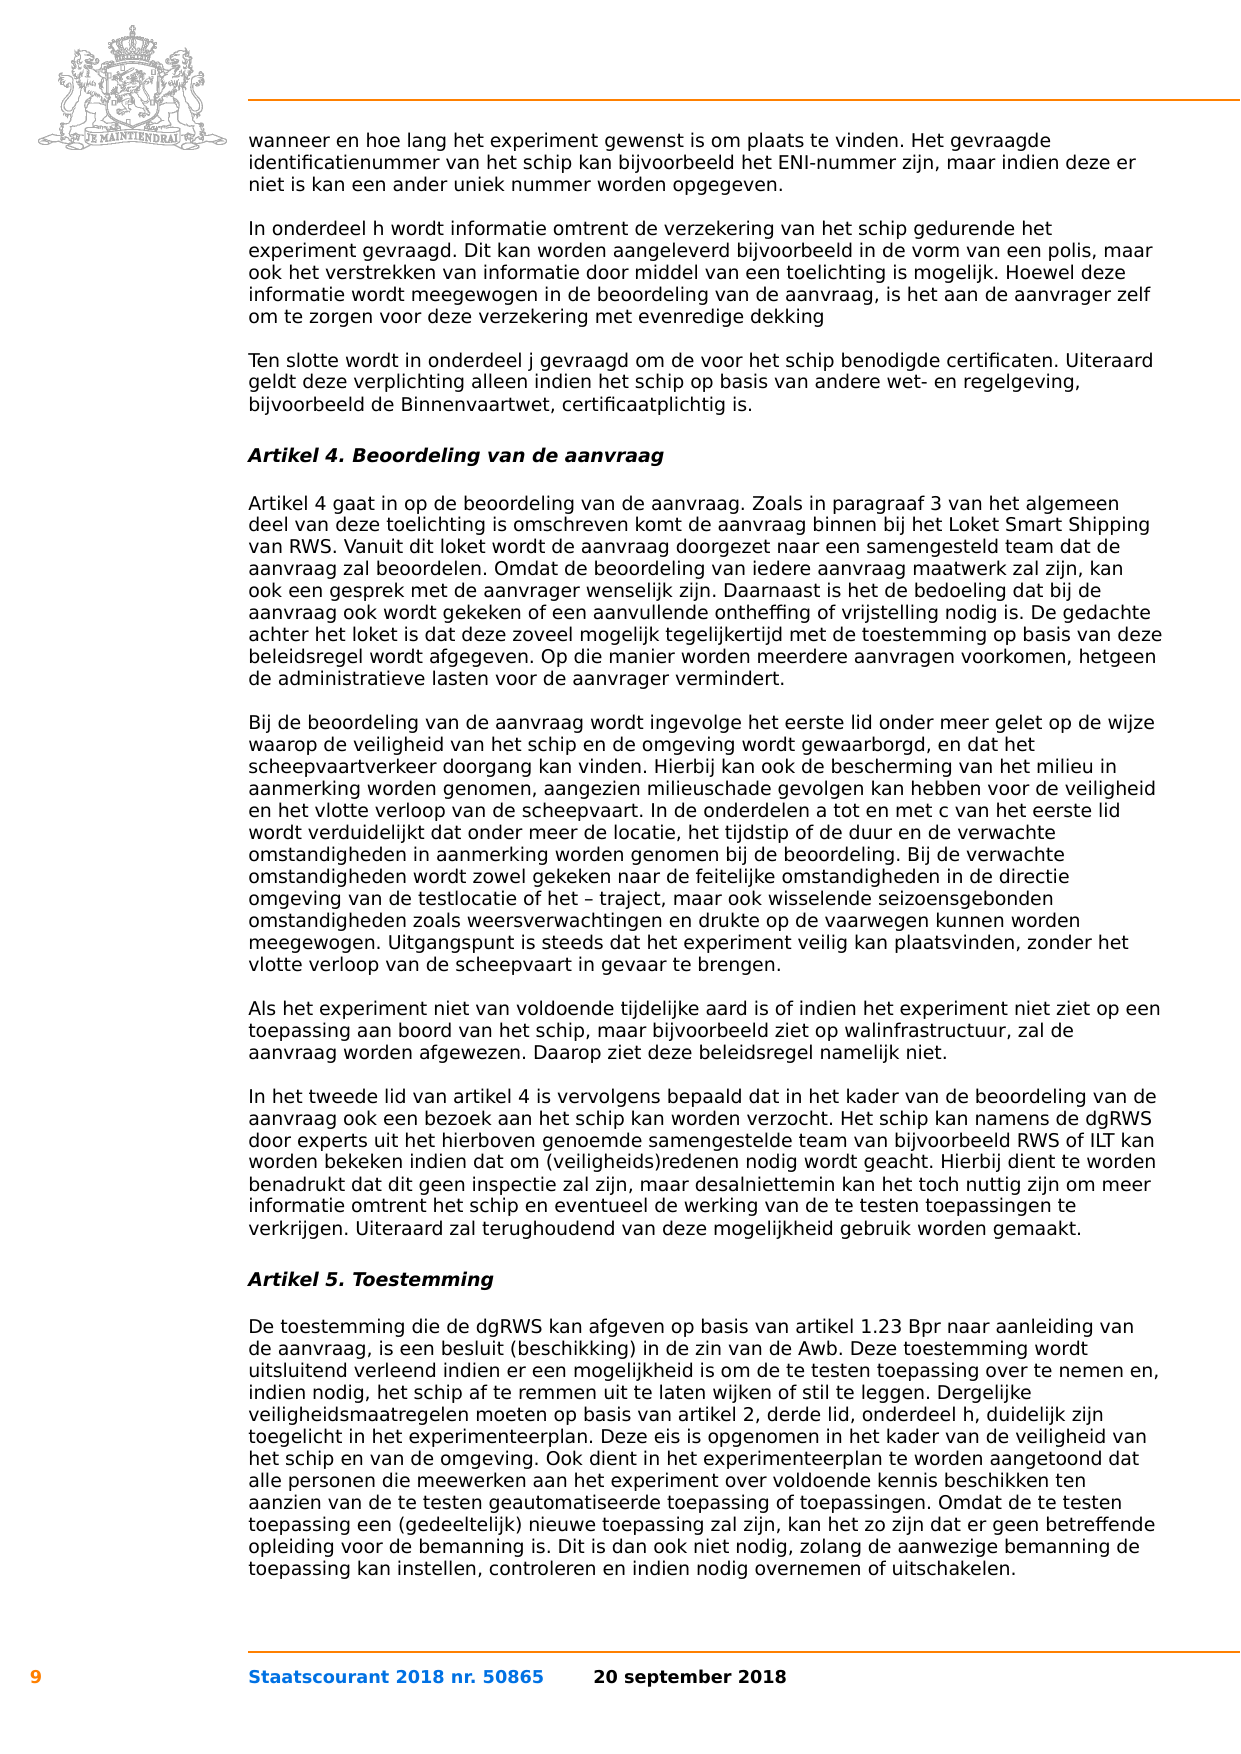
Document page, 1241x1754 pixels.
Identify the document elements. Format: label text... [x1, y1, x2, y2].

picture [38, 25, 227, 150]
text wanneer en hoe lang het experiment gewenst is om plaats te vinden. Het gevraagde identificatienummer van het schip kan bijvoorbeeld het ENI-nummer zijn, maar indien deze er niet is kan een ander uniek nummer worden opgegeven. [248, 130, 1163, 196]
subtitle Artikel 4. Beoordeling van de aanvraag [248, 445, 1163, 467]
text In onderdeel h wordt informatie omtrent de verzekering van het schip gedurende het experiment gevraagd. Dit kan worden aangeleverd bijvoorbeeld in de vorm van een polis, maar ook het verstrekken van informatie door middel van een toelichting is mogelijk. Hoewel deze informatie wordt meegewogen in de beoordeling van de aanvraag, is het aan de aanvrager zelf om te zorgen voor deze verzekering met evenredige dekking [248, 218, 1163, 328]
text Als het experiment niet van voldoende tijdelijke aard is of indien het experiment niet ziet op een toepassing aan boord van het schip, maar bijvoorbeeld ziet op walinfrastructuur, zal de aanvraag worden afgewezen. Daarop ziet deze beleidsregel namelijk niet. [248, 998, 1163, 1064]
subtitle Artikel 5. Toestemming [248, 1269, 1163, 1291]
text De toestemming die de dgRWS kan afgeven op basis van artikel 1.23 Bpr naar aanleiding van de aanvraag, is een besluit (beschikking) in de zin van de Awb. Deze toestemming wordt uitsluitend verleend indien er een mogelijkheid is om de te testen toepassing over te nemen en, indien nodig, het schip af te remmen uit te laten wijken of stil te leggen. Dergelijke veiligheidsmaatregelen moeten op basis van artikel 2, derde lid, onderdeel h, duidelijk zijn toegelicht in het experimenteerplan. Deze eis is opgenomen in het kader van de veiligheid van het schip en van de omgeving. Ook dient in het experimenteerplan te worden aangetoond dat alle personen die meewerken aan het experiment over voldoende kennis beschikken ten aanzien van de te testen geautomatiseerde toepassing of toepassingen. Omdat de te testen toepassing een (gedeeltelijk) nieuwe toepassing zal zijn, kan het zo zijn dat er geen betreffende opleiding voor de bemanning is. Dit is dan ook niet nodig, zolang de aanwezige bemanning de toepassing kan instellen, controleren en indien nodig overnemen of uitschakelen. [248, 1316, 1163, 1580]
text In het tweede lid van artikel 4 is vervolgens bepaald dat in het kader van de beoordeling van de aanvraag ook een bezoek aan het schip kan worden verzocht. Het schip kan namens de dgRWS door experts uit het hierboven genoemde samengestelde team van bijvoorbeeld RWS of ILT kan worden bekeken indien dat om (veiligheids)redenen nodig wordt geacht. Hierbij dient te worden benadrukt dat dit geen inspectie zal zijn, maar desalniettemin kan het toch nuttig zijn om meer informatie omtrent het schip en eventueel de werking van de te testen toepassingen te verkrijgen. Uiteraard zal terughoudend van deze mogelijkheid gebruik worden gemaakt. [248, 1086, 1163, 1239]
text Artikel 4 gaat in op de beoordeling van de aanvraag. Zoals in paragraaf 3 van het algemeen deel van deze toelichting is omschreven komt de aanvraag binnen bij het Loket Smart Shipping van RWS. Vanuit dit loket wordt de aanvraag doorgezet naar een samengesteld team dat de aanvraag zal beoordelen. Omdat de beoordeling van iedere aanvraag maatwerk zal zijn, kan ook een gesprek met de aanvrager wenselijk zijn. Daarnaast is het de bedoeling dat bij de aanvraag ook wordt gekeken of een aanvullende ontheffing of vrijstelling nodig is. De gedachte achter het loket is dat deze zoveel mogelijk tegelijkertijd met de toestemming op basis van deze beleidsregel wordt afgegeven. Op die manier worden meerdere aanvragen voorkomen, hetgeen de administratieve lasten voor de aanvrager vermindert. [248, 492, 1163, 690]
text Bij de beoordeling van de aanvraag wordt ingevolge het eerste lid onder meer gelet op de wijze waarop de veiligheid van het schip en de omgeving wordt gewaarborgd, en dat het scheepvaartverkeer doorgang kan vinden. Hierbij kan ook de bescherming van het milieu in aanmerking worden genomen, aangezien milieuschade gevolgen kan hebben voor de veiligheid en het vlotte verloop van de scheepvaart. In de onderdelen a tot en met c van het eerste lid wordt verduidelijkt dat onder meer de locatie, het tijdstip of de duur en de verwachte omstandigheden in aanmerking worden genomen bij de beoordeling. Bij de verwachte omstandigheden wordt zowel gekeken naar de feitelijke omstandigheden in de directie omgeving van de testlocatie of het – traject, maar ook wisselende seizoensgebonden omstandigheden zoals weersverwachtingen en drukte op de vaarwegen kunnen worden meegewogen. Uitgangspunt is steeds dat het experiment veilig kan plaatsvinden, zonder het vlotte verloop van de scheepvaart in gevaar te brengen. [248, 712, 1163, 976]
text Ten slotte wordt in onderdeel j gevraagd om de voor het schip benodigde certificaten. Uiteraard geldt deze verplichting alleen indien het schip op basis van andere wet- en regelgeving, bijvoorbeeld de Binnenvaartwet, certificaatplichtig is. [248, 349, 1163, 415]
